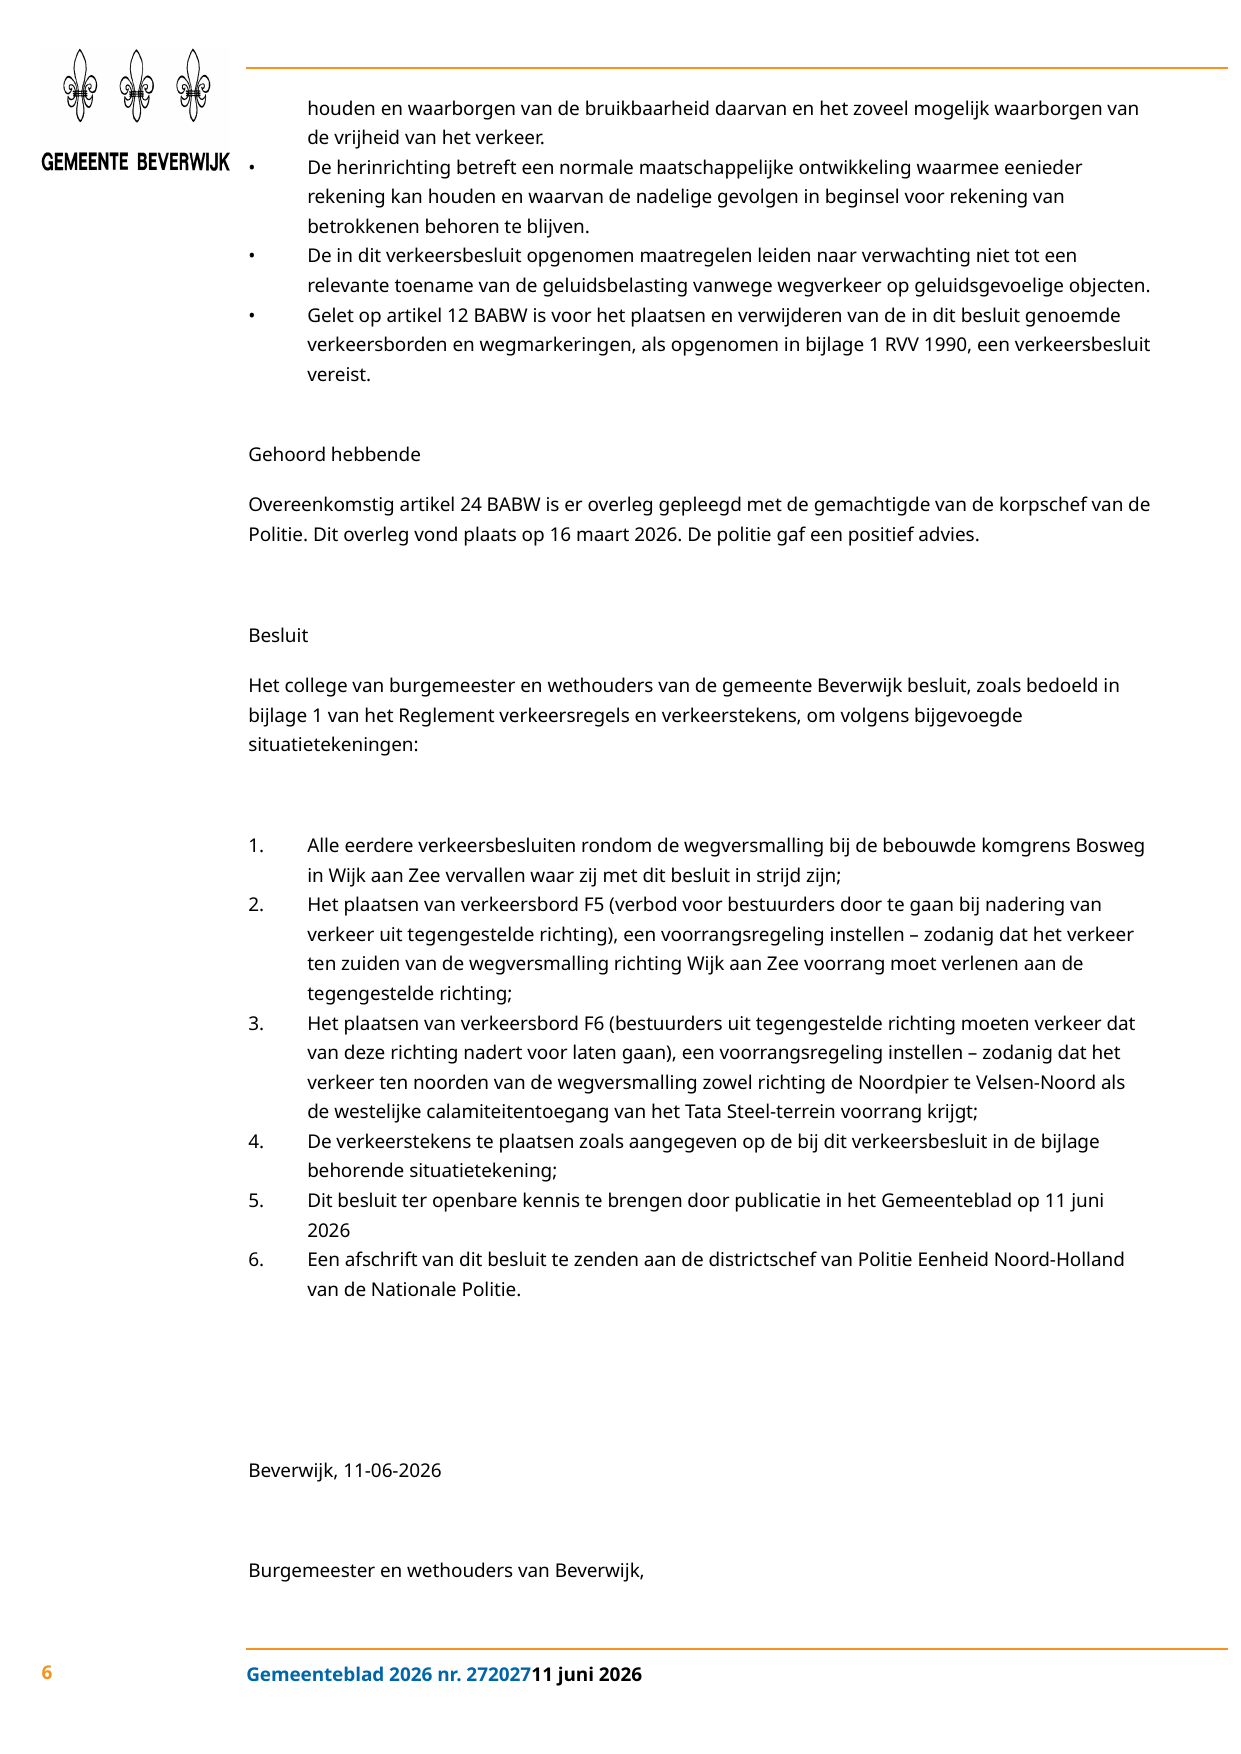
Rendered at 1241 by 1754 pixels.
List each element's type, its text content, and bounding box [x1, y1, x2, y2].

list De herinrichting betreft een normale maatschappelijke ontwikkeling waarmee eenieder rekening kan houden en waarvan de nadelige gevolgen in beginsel voor rekening van betrokkenen behoren te blijven. [248, 154, 1152, 239]
list Alle eerdere verkeersbesluiten rondom de wegversmalling bij de bebouwde komgrens Bosweg in Wijk aan Zee vervallen waar zij met dit besluit in strijd zijn; [248, 832, 1152, 888]
list Dit besluit ter openbare kennis te brengen door publicatie in het Gemeenteblad op 11 juni 2026 [248, 1187, 1152, 1243]
text Overeenkomstig artikel 24 BABW is er overleg gepleegd met de gemachtigde van de korpschef van de Politie. Dit overleg vond plaats op 16 maart 2026. De politie gaf een positief advies. [248, 491, 1152, 547]
list Het plaatsen van verkeersbord F6 (bestuurders uit tegengestelde richting moeten verkeer dat van deze richting nadert voor laten gaan), een voorrangsregeling instellen – zodanig dat het verkeer ten noorden van de wegversmalling zowel richting de Noordpier te Velsen-Noord als de westelijke calamiteitentoegang van het Tata Steel-terrein voorrang krijgt; [248, 1010, 1152, 1124]
list Gelet op artikel 12 BABW is voor het plaatsen en verwijderen van de in dit besluit genoemde verkeersborden en wegmarkeringen, als opgenomen in bijlage 1 RVV 1990, een verkeersbesluit vereist. [248, 302, 1152, 387]
list Een afschrift van dit besluit te zenden aan de districtschef van Politie Eenheid Noord-Holland van de Nationale Politie. [248, 1246, 1152, 1302]
text Gehoord hebbende [248, 441, 1152, 467]
text Beverwijk, 11-06-2026 [248, 1457, 1152, 1483]
list houden en waarborgen van de bruikbaarheid daarvan en het zoveel mogelijk waarborgen van de vrijheid van het verkeer. [248, 95, 1152, 150]
list Het plaatsen van verkeersbord F5 (verbod voor bestuurders door te gaan bij nadering van verkeer uit tegengestelde richting), een voorrangsregeling instellen – zodanig dat het verkeer ten zuiden van de wegversmalling richting Wijk aan Zee voorrang moet verlenen aan de tegengestelde richting; [248, 891, 1152, 1006]
text Het college van burgemeester en wethouders van de gemeente Beverwijk besluit, zoals bedoeld in bijlage 1 van het Reglement verkeersregels en verkeerstekens, om volgens bijgevoegde situatietekeningen: [248, 672, 1152, 757]
text Burgemeester en wethouders van Beverwijk, [248, 1558, 1152, 1583]
text Besluit [248, 622, 1152, 648]
list De in dit verkeersbesluit opgenomen maatregelen leiden naar verwachting niet tot een relevante toename van de geluidsbelasting vanwege wegverkeer op geluidsgevoelige objecten. [248, 243, 1152, 298]
list De verkeerstekens te plaatsen zoals aangegeven op de bij dit verkeersbesluit in de bijlage behorende situatietekening; [248, 1128, 1152, 1183]
picture [41, 47, 231, 172]
